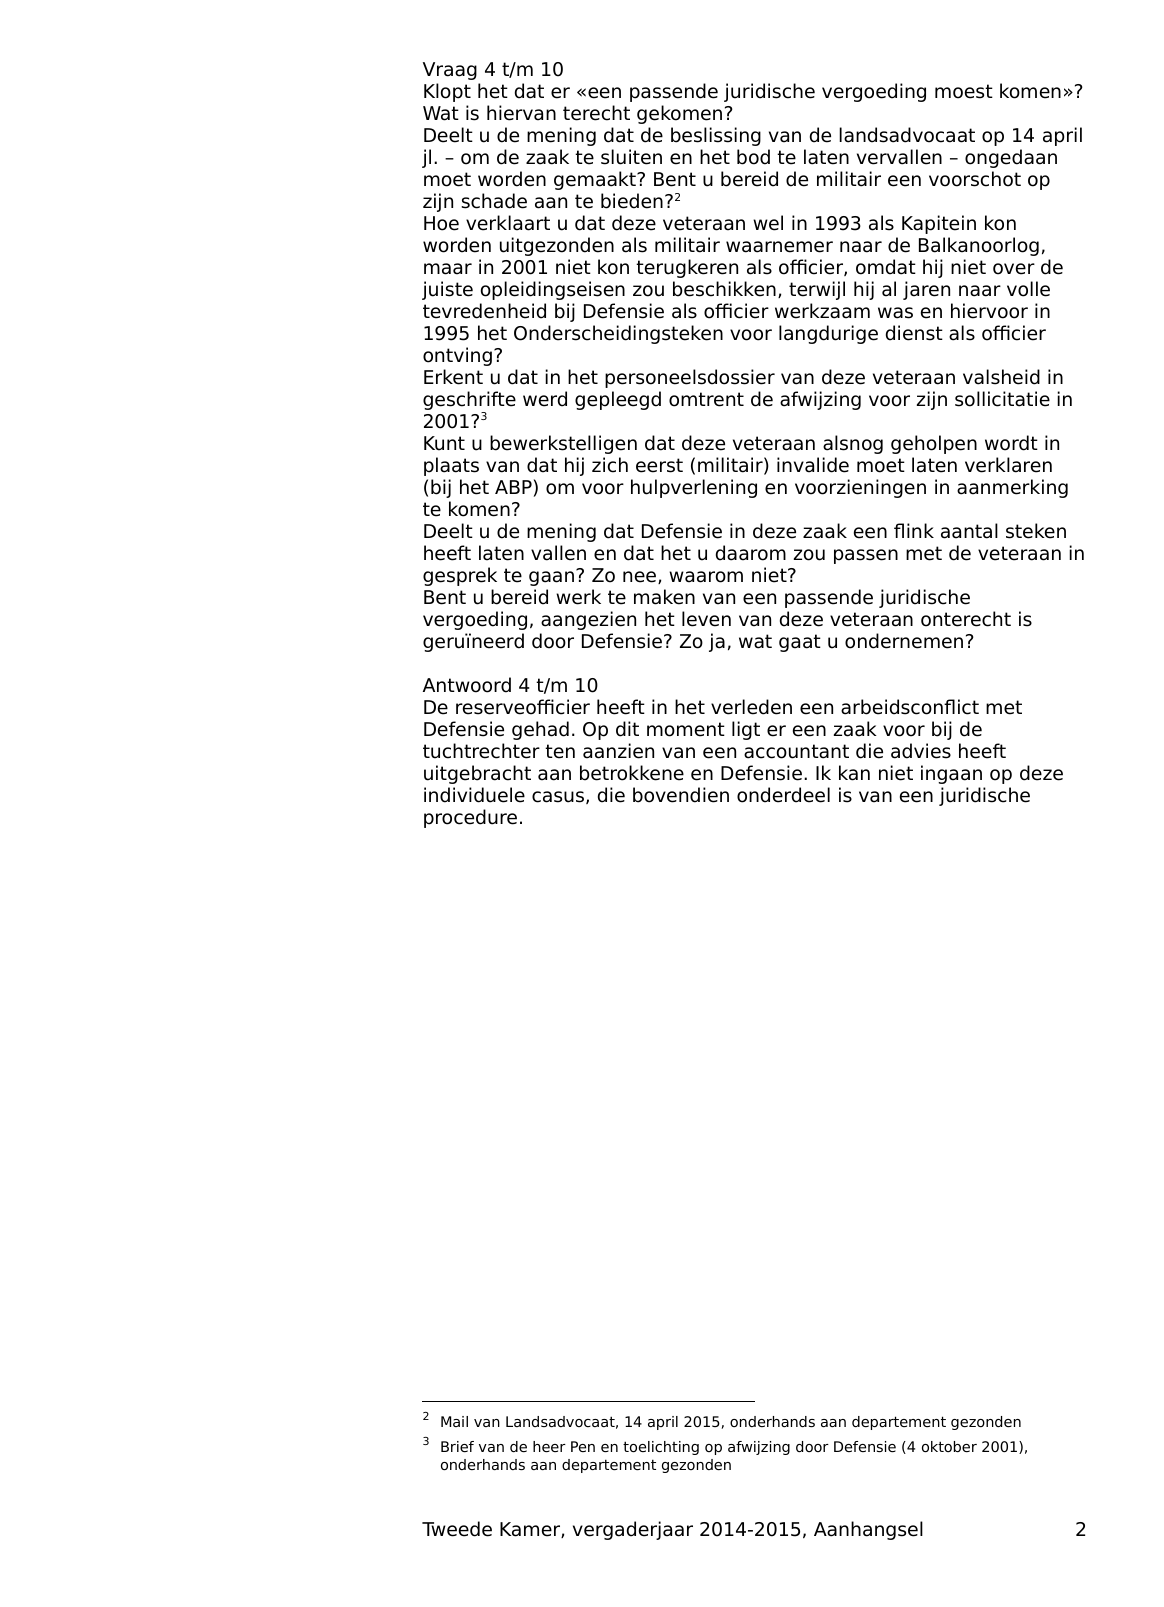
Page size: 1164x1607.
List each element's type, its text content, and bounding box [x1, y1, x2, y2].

text Kunt u bewerkstelligen dat deze veteraan alsnog geholpen wordt in plaats van dat hij zich eerst (militair) invalide moet laten verklaren (bij het ABP) om voor hulpverlening en voorzieningen in aanmerking te komen? [422, 433, 1087, 521]
text Deelt u de mening dat de beslissing van de landsadvocaat op 14 april jl. – om de zaak te sluiten en het bod te laten vervallen – ongedaan moet worden gemaakt? Bent u bereid de militair een voorschot op zijn schade aan te bieden? [422, 125, 1087, 213]
text Bent u bereid werk te maken van een passende juridische vergoeding, aangezien het leven van deze veteraan onterecht is geruïneerd door Defensie? Zo ja, wat gaat u ondernemen? [422, 587, 1087, 652]
text Brief van de heer Pen en toelichting op afwijzing door Defensie (4 oktober 2001), onderhands aan departement gezonden [422, 1435, 1087, 1474]
text Hoe verklaart u dat deze veteraan wel in 1993 als Kapitein kon worden uitgezonden als militair waarnemer naar de Balkanoorlog, maar in 2001 niet kon terugkeren als officier, omdat hij niet over de juiste opleidingseisen zou beschikken, terwijl hij al jaren naar volle tevredenheid bij Defensie als officier werkzaam was en hiervoor in 1995 het Onderscheidingsteken voor langdurige dienst als officier ontving? [422, 213, 1087, 367]
text De reserveofficier heeft in het verleden een arbeidsconflict met Defensie gehad. Op dit moment ligt er een zaak voor bij de tuchtrechter ten aanzien van een accountant die advies heeft uitgebracht aan betrokkene en Defensie. Ik kan niet ingaan op deze individuele casus, die bovendien onderdeel is van een juridische procedure. [422, 697, 1087, 828]
text Antwoord 4 t/m 10 [422, 675, 1087, 697]
text Deelt u de mening dat Defensie in deze zaak een flink aantal steken heeft laten vallen en dat het u daarom zou passen met de veteraan in gesprek te gaan? Zo nee, waarom niet? [422, 521, 1087, 587]
text Klopt het dat er «een passende juridische vergoeding moest komen»? Wat is hiervan terecht gekomen? [422, 81, 1087, 125]
text Erkent u dat in het personeelsdossier van deze veteraan valsheid in geschrifte werd gepleegd omtrent de afwijzing voor zijn sollicitatie in 2001? [422, 367, 1087, 433]
text Vraag 4 t/m 10 [422, 59, 1087, 81]
text Mail van Landsadvocaat, 14 april 2015, onderhands aan departement gezonden [422, 1410, 1087, 1432]
